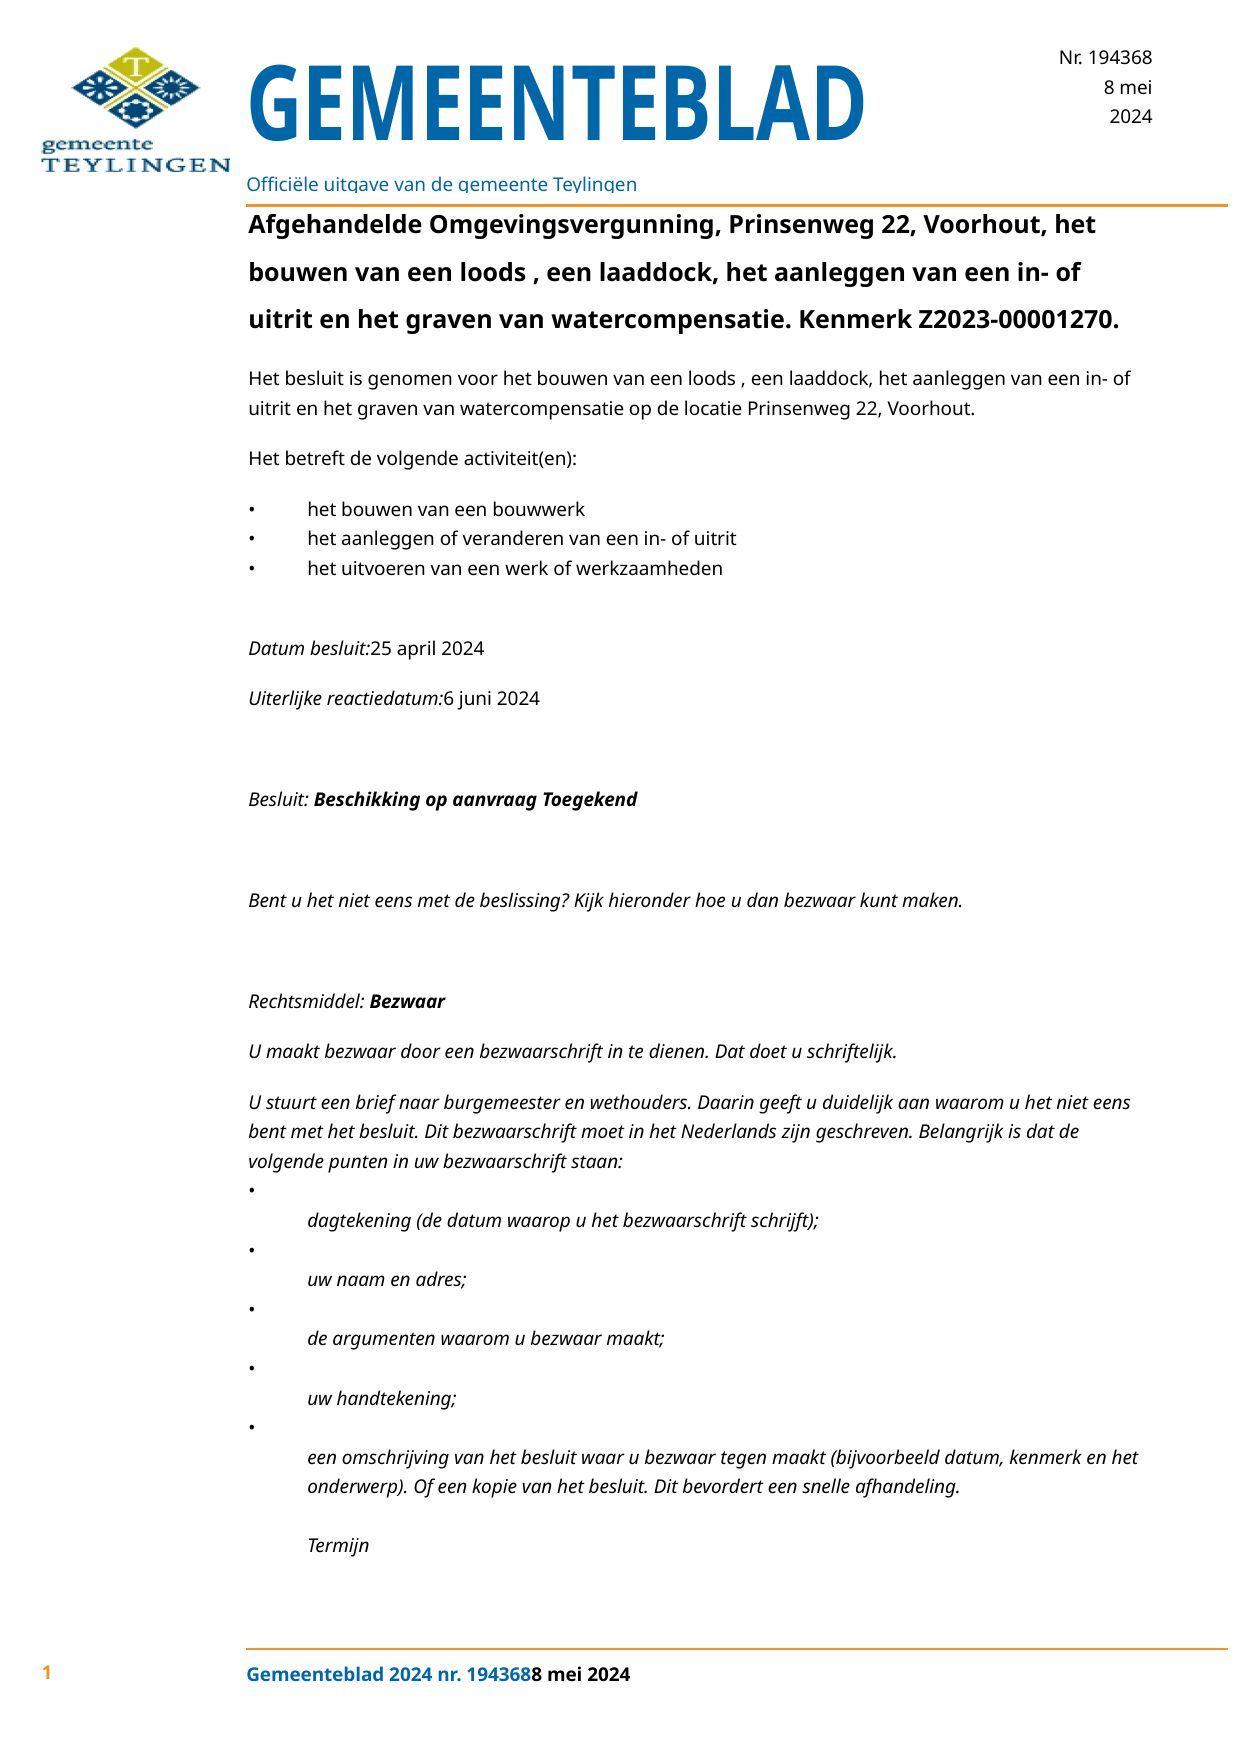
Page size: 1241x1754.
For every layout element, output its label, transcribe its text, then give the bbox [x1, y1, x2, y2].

list uw naam en adres; [248, 1266, 1152, 1292]
text Rechtsmiddel: Bezwaar [248, 988, 1152, 1014]
text Uiterlijke reactiedatum:6 juni 2024 [248, 686, 1152, 711]
list uw handtekening; [248, 1385, 1152, 1410]
text Afgehandelde Omgevingsvergunning, Prinsenweg 22, Voorhout, het bouwen van een loods , een laaddock, het aanleggen van een in- of uitrit en het graven van watercompensatie. Kenmerk Z2023-00001270. [248, 207, 1152, 336]
list een omschrijving van het besluit waar u bezwaar tegen maakt (bijvoorbeeld datum, kenmerk en het onderwerp). Of een kopie van het besluit. Dit bevordert een snelle afhandeling. [248, 1444, 1152, 1499]
list het bouwen van een bouwwerk [248, 496, 1152, 522]
list Termijn [248, 1533, 1152, 1558]
picture [41, 47, 231, 172]
text Bent u het niet eens met de beslissing? Kijk hieronder hoe u dan bezwaar kunt maken. [248, 887, 1152, 913]
list dagtekening (de datum waarop u het bezwaarschrift schrijft); [248, 1207, 1152, 1233]
text Het besluit is genomen voor het bouwen van een loods , een laaddock, het aanleggen van een in- of uitrit en het graven van watercompensatie op de locatie Prinsenweg 22, Voorhout. [248, 366, 1152, 421]
text Besluit: Beschikking op aanvraag Toegekend [248, 786, 1152, 812]
list het aanleggen of veranderen van een in- of uitrit [248, 526, 1152, 551]
text U maakt bezwaar door een bezwaarschrift in te dienen. Dat doet u schriftelijk. [248, 1038, 1152, 1064]
list de argumenten waarom u bezwaar maakt; [248, 1326, 1152, 1351]
text Datum besluit:25 april 2024 [248, 635, 1152, 661]
list het uitvoeren van een werk of werkzaamheden [248, 555, 1152, 581]
text Het betreft de volgende activiteit(en): [248, 446, 1152, 471]
text U stuurt een brief naar burgemeester en wethouders. Daarin geeft u duidelijk aan waarom u het niet eens bent met het besluit. Dit bezwaarschrift moet in het Nederlands zijn geschreven. Belangrijk is dat de volgende punten in uw bezwaarschrift staan: [248, 1089, 1152, 1174]
